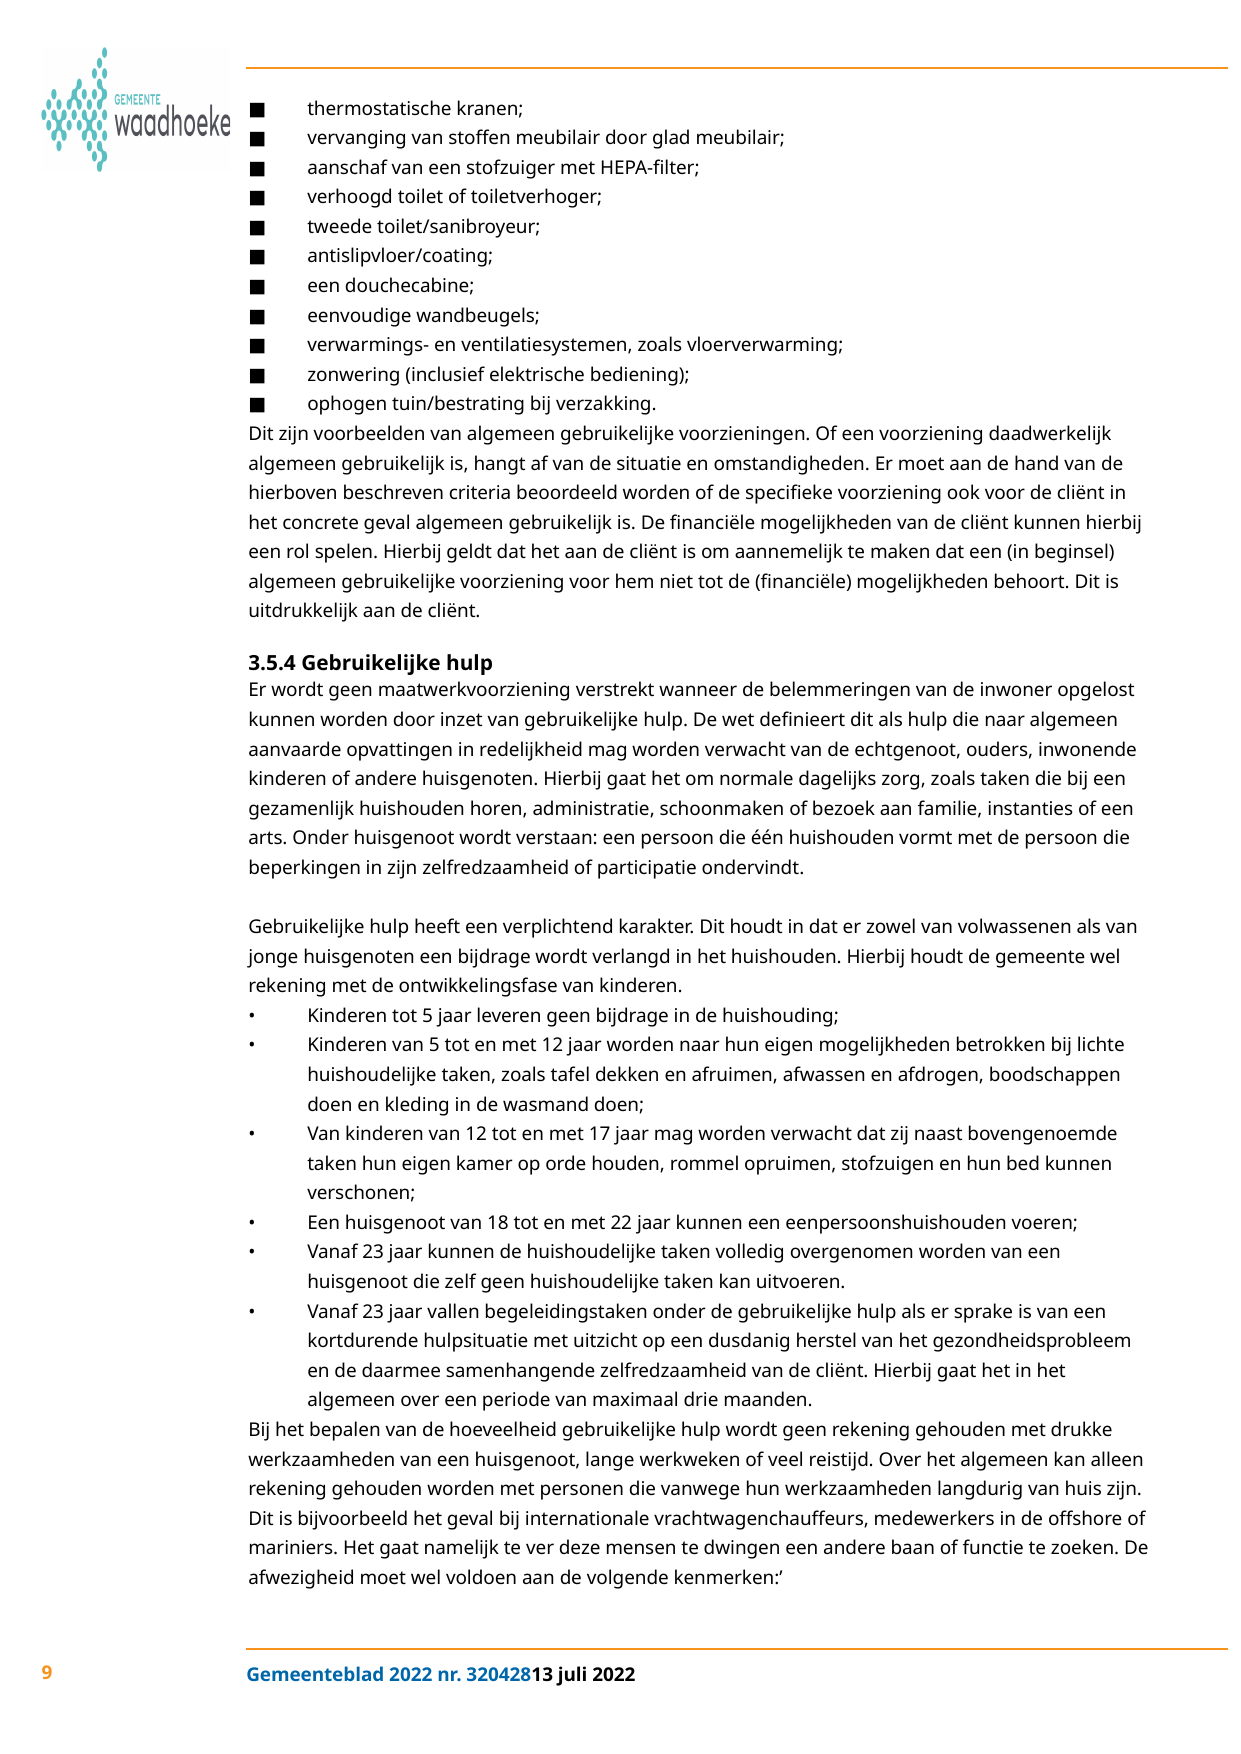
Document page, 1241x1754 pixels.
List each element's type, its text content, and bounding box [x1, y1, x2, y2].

list eenvoudige wandbeugels; [248, 302, 1152, 328]
text Bij het bepalen van de hoeveelheid gebruikelijke hulp wordt geen rekening gehouden met drukke werkzaamheden van een huisgenoot, lange werkweken of veel reistijd. Over het algemeen kan alleen rekening gehouden worden met personen die vanwege hun werkzaamheden langdurig van huis zijn. Dit is bijvoorbeeld het geval bij internationale vrachtwagenchauffeurs, medewerkers in de offshore of mariniers. Het gaat namelijk te ver deze mensen te dwingen een andere baan of functie te zoeken. De afwezigheid moet wel voldoen aan de volgende kenmerken:’ [248, 1416, 1152, 1590]
picture [41, 47, 231, 172]
list aanschaf van een stofzuiger met HEPA-filter; [248, 154, 1152, 180]
text Er wordt geen maatwerkvoorziening verstrekt wanneer de belemmeringen van de inwoner opgelost kunnen worden door inzet van gebruikelijke hulp. De wet definieert dit als hulp die naar algemeen aanvaarde opvattingen in redelijkheid mag worden verwacht van de echtgenoot, ouders, inwonende kinderen of andere huisgenoten. Hierbij gaat het om normale dagelijks zorg, zoals taken die bij een gezamenlijk huishouden horen, administratie, schoonmaken of bezoek aan familie, instanties of een arts. Onder huisgenoot wordt verstaan: een persoon die één huishouden vormt met de persoon die beperkingen in zijn zelfredzaamheid of participatie ondervindt. [248, 677, 1152, 880]
list een douchecabine; [248, 272, 1152, 298]
list Vanaf 23 jaar vallen begeleidingstaken onder de gebruikelijke hulp als er sprake is van een kortdurende hulpsituatie met uitzicht op een dusdanig herstel van het gezondheidsprobleem en de daarmee samenhangende zelfredzaamheid van de cliënt. Hierbij gaat het in het algemeen over een periode van maximaal drie maanden. [248, 1298, 1152, 1412]
list Kinderen van 5 tot en met 12 jaar worden naar hun eigen mogelijkheden betrokken bij lichte huishoudelijke taken, zoals tafel dekken en afruimen, afwassen en afdrogen, boodschappen doen en kleding in de wasmand doen; [248, 1032, 1152, 1116]
list antislipvloer/coating; [248, 243, 1152, 268]
list Vanaf 23 jaar kunnen de huishoudelijke taken volledig overgenomen worden van een huisgenoot die zelf geen huishoudelijke taken kan uitvoeren. [248, 1239, 1152, 1294]
list tweede toilet/sanibroyeur; [248, 213, 1152, 239]
text Gebruikelijke hulp heeft een verplichtend karakter. Dit houdt in dat er zowel van volwassenen als van jonge huisgenoten een bijdrage wordt verlangd in het huishouden. Hierbij houdt de gemeente wel rekening met de ontwikkelingsfase van kinderen. [248, 913, 1152, 998]
list Kinderen tot 5 jaar leveren geen bijdrage in de huishouding; [248, 1002, 1152, 1028]
text Dit zijn voorbeelden van algemeen gebruikelijke voorzieningen. Of een voorziening daadwerkelijk algemeen gebruikelijk is, hangt af van de situatie en omstandigheden. Er moet aan de hand van de hierboven beschreven criteria beoordeeld worden of de specifieke voorziening ook voor de cliënt in het concrete geval algemeen gebruikelijk is. De financiële mogelijkheden van de cliënt kunnen hierbij een rol spelen. Hierbij geldt dat het aan de cliënt is om aannemelijk te maken dat een (in beginsel) algemeen gebruikelijke voorziening voor hem niet tot de (financiële) mogelijkheden behoort. Dit is uitdrukkelijk aan de cliënt. [248, 420, 1152, 623]
text 3.5.4 Gebruikelijke hulp [248, 648, 1152, 677]
list verhoogd toilet of toiletverhoger; [248, 183, 1152, 209]
list ophogen tuin/bestrating bij verzakking. [248, 391, 1152, 416]
list Een huisgenoot van 18 tot en met 22 jaar kunnen een eenpersoonshuishouden voeren; [248, 1209, 1152, 1235]
list vervanging van stoffen meubilair door glad meubilair; [248, 124, 1152, 150]
list Van kinderen van 12 tot en met 17 jaar mag worden verwacht dat zij naast bovengenoemde taken hun eigen kamer op orde houden, rommel opruimen, stofzuigen en hun bed kunnen verschonen; [248, 1120, 1152, 1205]
list thermostatische kranen; [248, 95, 1152, 121]
list verwarmings- en ventilatiesystemen, zoals vloerverwarming; [248, 331, 1152, 357]
list zonwering (inclusief elektrische bediening); [248, 361, 1152, 387]
